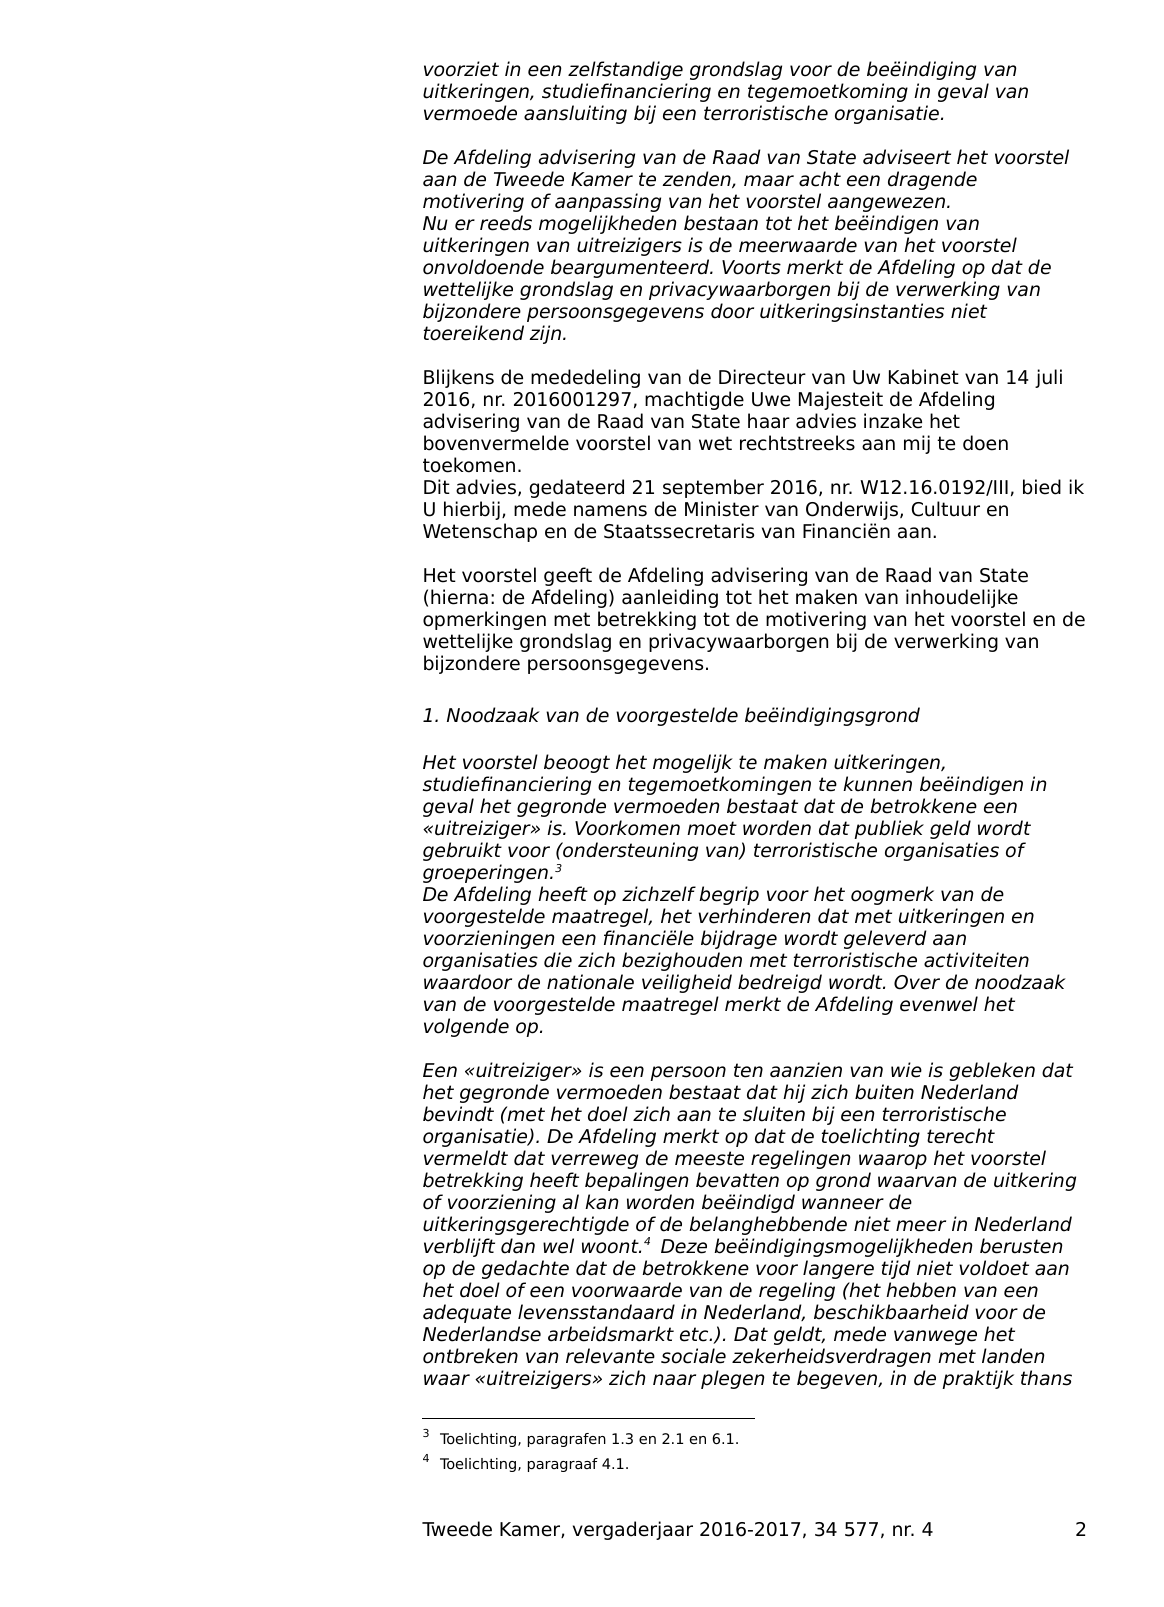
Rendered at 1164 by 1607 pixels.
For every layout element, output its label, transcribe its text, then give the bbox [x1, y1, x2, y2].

subtitle 1. Noodzaak van de voorgestelde beëindigingsgrond [422, 705, 1087, 727]
text Toelichting, paragrafen 1.3 en 2.1 en 6.1. [422, 1427, 1087, 1449]
text Nu er reeds mogelijkheden bestaan tot het beëindigen van uitkeringen van uitreizigers is de meerwaarde van het voorstel onvoldoende beargumenteerd. Voorts merkt de Afdeling op dat de wettelijke grondslag en privacywaarborgen bij de verwerking van bijzondere persoonsgegevens door uitkeringsinstanties niet toereikend zijn. [422, 213, 1087, 345]
text voorziet in een zelfstandige grondslag voor de beëindiging van uitkeringen, studiefinanciering en tegemoetkoming in geval van vermoede aansluiting bij een terroristische organisatie. [422, 59, 1087, 125]
text De Afdeling heeft op zichzelf begrip voor het oogmerk van de voorgestelde maatregel, het verhinderen dat met uitkeringen en voorzieningen een financiële bijdrage wordt geleverd aan organisaties die zich bezighouden met terroristische activiteiten waardoor de nationale veiligheid bedreigd wordt. Over de noodzaak van de voorgestelde maatregel merkt de Afdeling evenwel het volgende op. [422, 884, 1087, 1038]
text Een «uitreiziger» is een persoon ten aanzien van wie is gebleken dat het gegronde vermoeden bestaat dat hij zich buiten Nederland bevindt (met het doel zich aan te sluiten bij een terroristische organisatie). De Afdeling merkt op dat de toelichting terecht vermeldt dat verreweg de meeste regelingen waarop het voorstel betrekking heeft bepalingen bevatten op grond waarvan de uitkering of voorziening al kan worden beëindigd wanneer de uitkeringsgerechtigde of de belanghebbende niet meer in Nederland verblijft dan wel woont. Deze beëindigingsmogelijkheden berusten op de gedachte dat de betrokkene voor langere tijd niet voldoet aan het doel of een voorwaarde van de regeling (het hebben van een adequate levensstandaard in Nederland, beschikbaarheid voor de Nederlandse arbeidsmarkt etc.). Dat geldt, mede vanwege het ontbreken van relevante sociale zekerheidsverdragen met landen waar «uitreizigers» zich naar plegen te begeven, in de praktijk thans [422, 1060, 1087, 1390]
text De Afdeling advisering van de Raad van State adviseert het voorstel aan de Tweede Kamer te zenden, maar acht een dragende motivering of aanpassing van het voorstel aangewezen. [422, 147, 1087, 213]
text Dit advies, gedateerd 21 september 2016, nr. W12.16.0192/III, bied ik U hierbij, mede namens de Minister van Onderwijs, Cultuur en Wetenschap en de Staatssecretaris van Financiën aan. [422, 477, 1087, 543]
text Het voorstel geeft de Afdeling advisering van de Raad van State (hierna: de Afdeling) aanleiding tot het maken van inhoudelijke opmerkingen met betrekking tot de motivering van het voorstel en de wettelijke grondslag en privacywaarborgen bij de verwerking van bijzondere persoonsgegevens. [422, 565, 1087, 675]
text Toelichting, paragraaf 4.1. [422, 1452, 1087, 1474]
text Blijkens de mededeling van de Directeur van Uw Kabinet van 14 juli 2016, nr. 2016001297, machtigde Uwe Majesteit de Afdeling advisering van de Raad van State haar advies inzake het bovenvermelde voorstel van wet rechtstreeks aan mij te doen toekomen. [422, 367, 1087, 477]
text Het voorstel beoogt het mogelijk te maken uitkeringen, studiefinanciering en tegemoetkomingen te kunnen beëindigen in geval het gegronde vermoeden bestaat dat de betrokkene een «uitreiziger» is. Voorkomen moet worden dat publiek geld wordt gebruikt voor (ondersteuning van) terroristische organisaties of groeperingen. [422, 752, 1087, 884]
